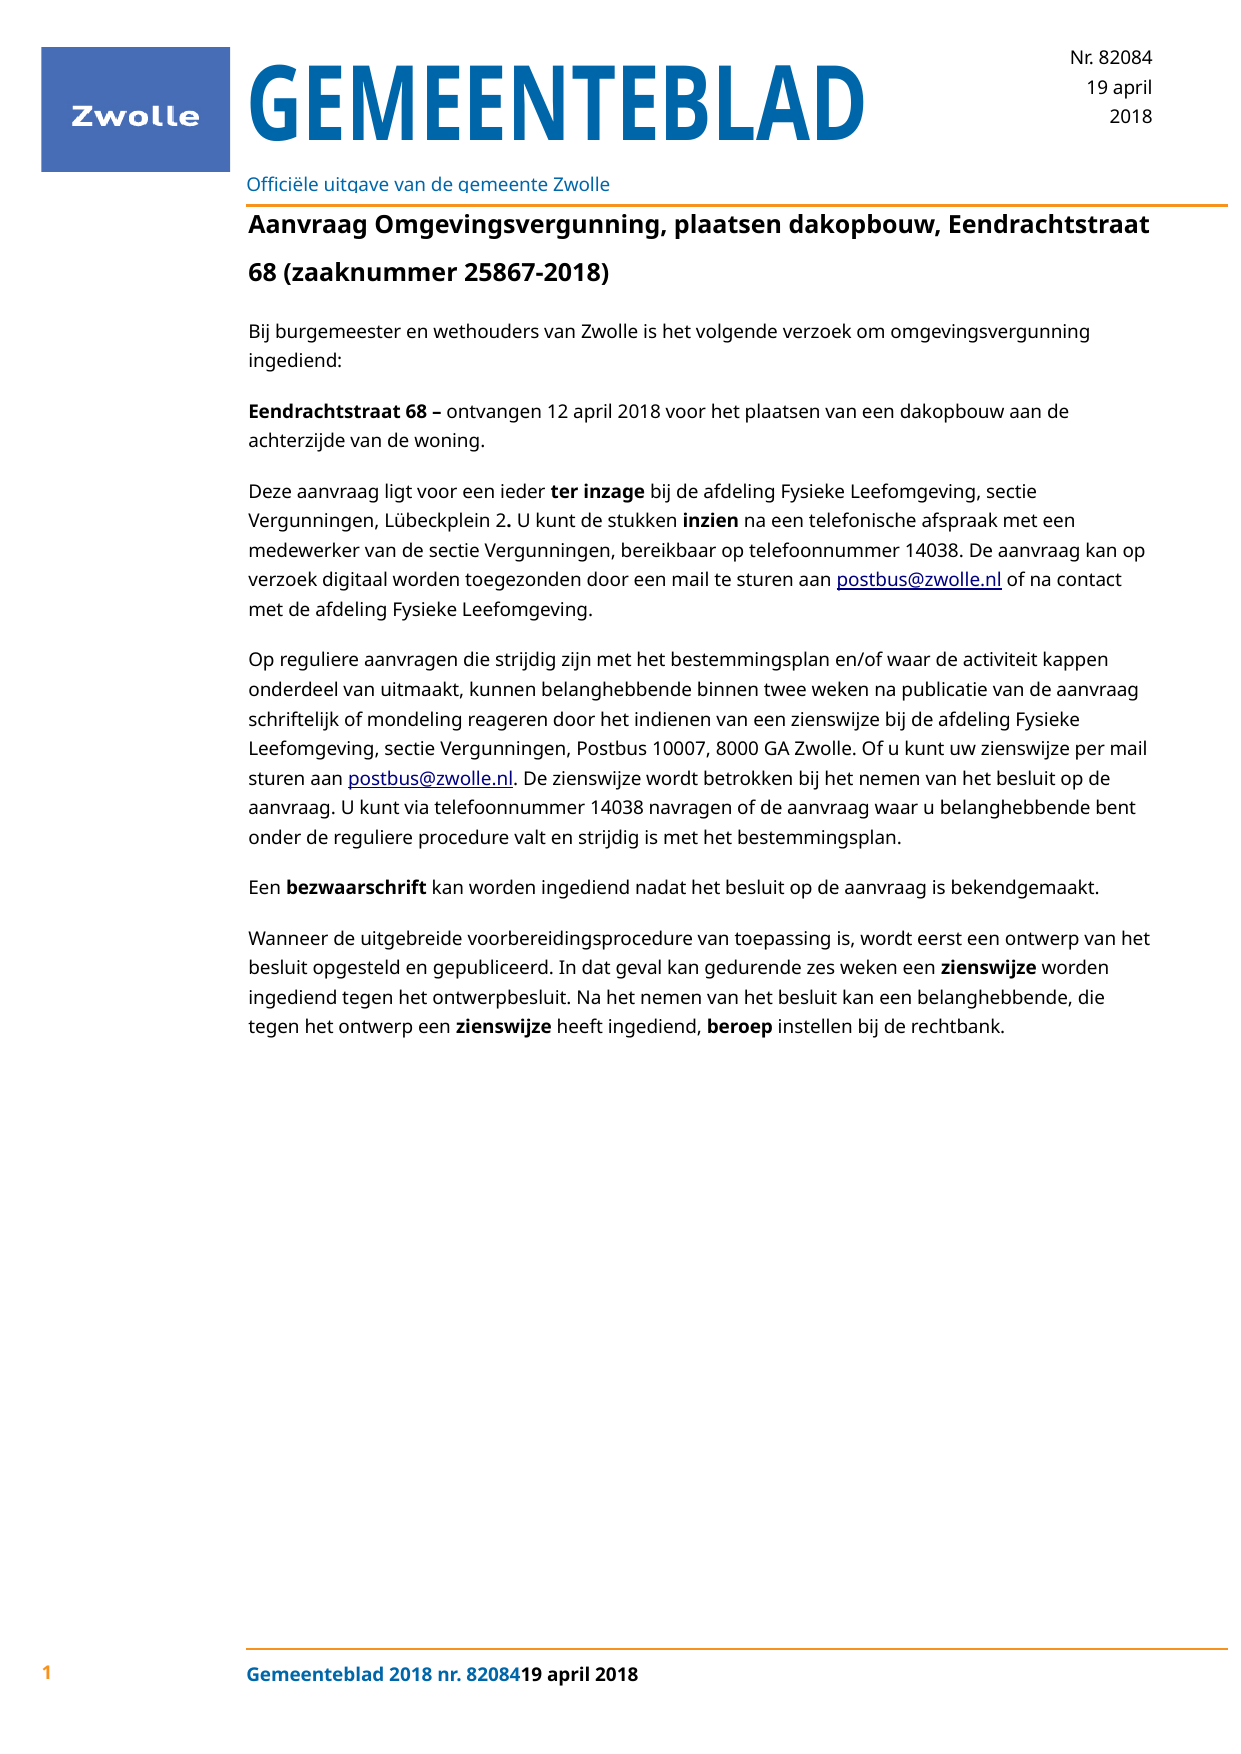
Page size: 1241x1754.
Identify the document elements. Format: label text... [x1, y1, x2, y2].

picture [41, 47, 231, 172]
text Eendrachtstraat 68 – ontvangen 12 april 2018 voor het plaatsen van een dakopbouw aan de achterzijde van de woning. [248, 398, 1152, 453]
text Op reguliere aanvragen die strijdig zijn met het bestemmingsplan en/of waar de activiteit kappen onderdeel van uitmaakt, kunnen belanghebbende binnen twee weken na publicatie van de aanvraag schriftelijk of mondeling reageren door het indienen van een zienswijze bij de afdeling Fysieke Leefomgeving, sectie Vergunningen, Postbus 10007, 8000 GA Zwolle. Of u kunt uw zienswijze per mail sturen aan postbus@zwolle.nl. De zienswijze wordt betrokken bij het nemen van het besluit op de aanvraag. U kunt via telefoonnummer 14038 navragen of de aanvraag waar u belanghebbende bent onder de reguliere procedure valt en strijdig is met het bestemmingsplan. [248, 647, 1152, 850]
text Deze aanvraag ligt voor een ieder ter inzage bij de afdeling Fysieke Leefomgeving, sectie Vergunningen, Lübeckplein 2. U kunt de stukken inzien na een telefonische afspraak met een medewerker van de sectie Vergunningen, bereikbaar op telefoonnummer 14038. De aanvraag kan op verzoek digitaal worden toegezonden door een mail te sturen aan postbus@zwolle.nl of na contact met de afdeling Fysieke Leefomgeving. [248, 478, 1152, 622]
text Bij burgemeester en wethouders van Zwolle is het volgende verzoek om omgevingsvergunning ingediend: [248, 318, 1152, 373]
text Wanneer de uitgebreide voorbereidingsprocedure van toepassing is, wordt eerst een ontwerp van het besluit opgesteld en gepubliceerd. In dat geval kan gedurende zes weken een zienswijze worden ingediend tegen het ontwerpbesluit. Na het nemen van het besluit kan een belanghebbende, die tegen het ontwerp een zienswijze heeft ingediend, beroep instellen bij de rechtbank. [248, 925, 1152, 1039]
text Aanvraag Omgevingsvergunning, plaatsen dakopbouw, Eendrachtstraat 68 (zaaknummer 25867-2018) [248, 207, 1152, 288]
text Een bezwaarschrift kan worden ingediend nadat het besluit op de aanvraag is bekendgemaakt. [248, 874, 1152, 900]
